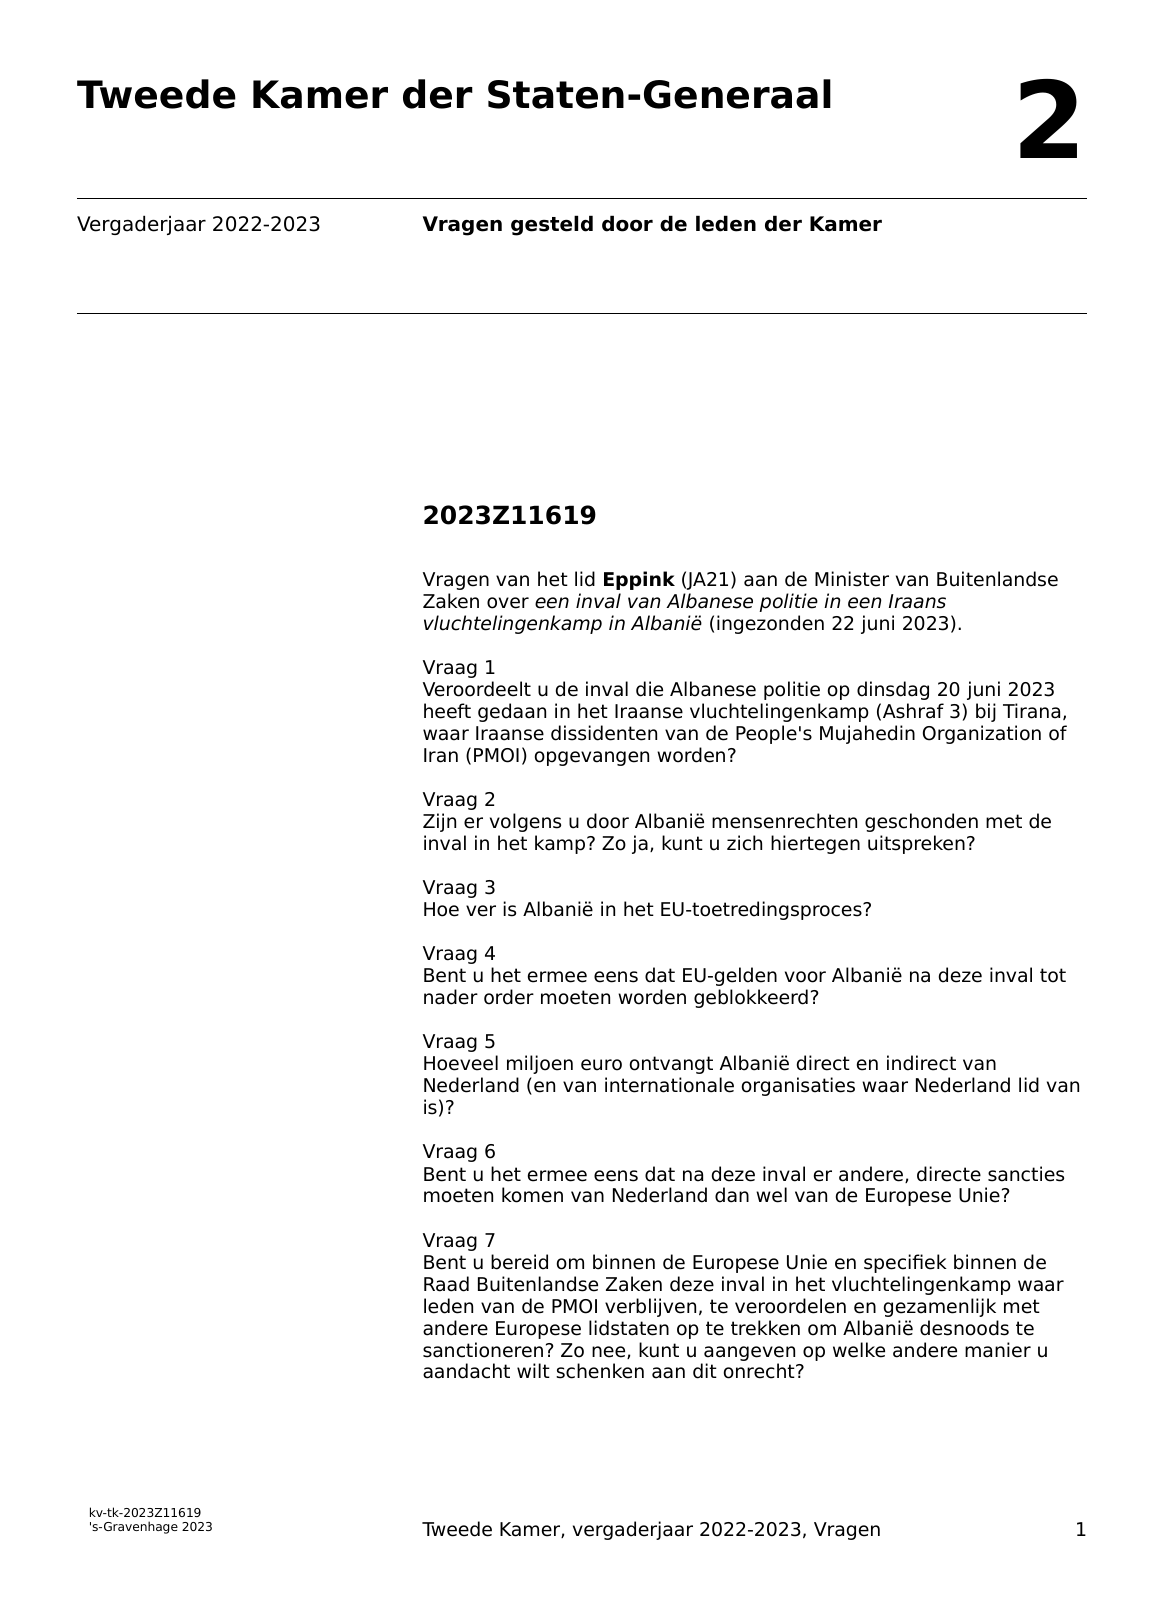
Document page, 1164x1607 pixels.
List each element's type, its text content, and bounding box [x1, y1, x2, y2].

text Zijn er volgens u door Albanië mensenrechten geschonden met de inval in het kamp? Zo ja, kunt u zich hiertegen uitspreken? [422, 811, 1087, 855]
text Vragen van het lid Eppink (JA21) aan de Minister van Buitenlandse Zaken over een inval van Albanese politie in een Iraans vluchtelingenkamp in Albanië (ingezonden 22 juni 2023). [422, 569, 1087, 635]
text Vraag 5 [422, 1031, 1087, 1053]
text Vraag 7 [422, 1229, 1087, 1252]
table_cell Vragen gesteld door de leden der Kamer [422, 199, 1087, 313]
text Hoe ver is Albanië in het EU-toetredingsproces? [422, 899, 1087, 921]
text kv-tk-2023Z11619 [88, 1506, 323, 1520]
text 2023Z11619 [422, 501, 1087, 531]
text Bent u het ermee eens dat na deze inval er andere, directe sancties moeten komen van Nederland dan wel van de Europese Unie? [422, 1163, 1087, 1207]
table_header Tweede Kamer der Staten-Generaal [77, 59, 886, 198]
text Bent u bereid om binnen de Europese Unie en specifiek binnen de Raad Buitenlandse Zaken deze inval in het vluchtelingenkamp waar leden van de PMOI verblijven, te veroordelen en gezamenlijk met andere Europese lidstaten op te trekken om Albanië desnoods te sanctioneren? Zo nee, kunt u aangeven op welke andere manier u aandacht wilt schenken aan dit onrecht? [422, 1252, 1087, 1383]
text Vraag 6 [422, 1141, 1087, 1163]
table_cell Vergaderjaar 2022-2023 [77, 199, 422, 313]
table_header 2 [886, 59, 1087, 198]
text Vraag 1 [422, 657, 1087, 679]
text 's-Gravenhage 2023 [88, 1520, 323, 1534]
text Vraag 2 [422, 789, 1087, 811]
text Bent u het ermee eens dat EU-gelden voor Albanië na deze inval tot nader order moeten worden geblokkeerd? [422, 965, 1087, 1009]
text Hoeveel miljoen euro ontvangt Albanië direct en indirect van Nederland (en van internationale organisaties waar Nederland lid van is)? [422, 1053, 1087, 1119]
text Veroordeelt u de inval die Albanese politie op dinsdag 20 juni 2023 heeft gedaan in het Iraanse vluchtelingenkamp (Ashraf 3) bij Tirana, waar Iraanse dissidenten van de People's Mujahedin Organization of Iran (PMOI) opgevangen worden? [422, 679, 1087, 767]
text Vraag 3 [422, 877, 1087, 899]
text Vraag 4 [422, 943, 1087, 965]
